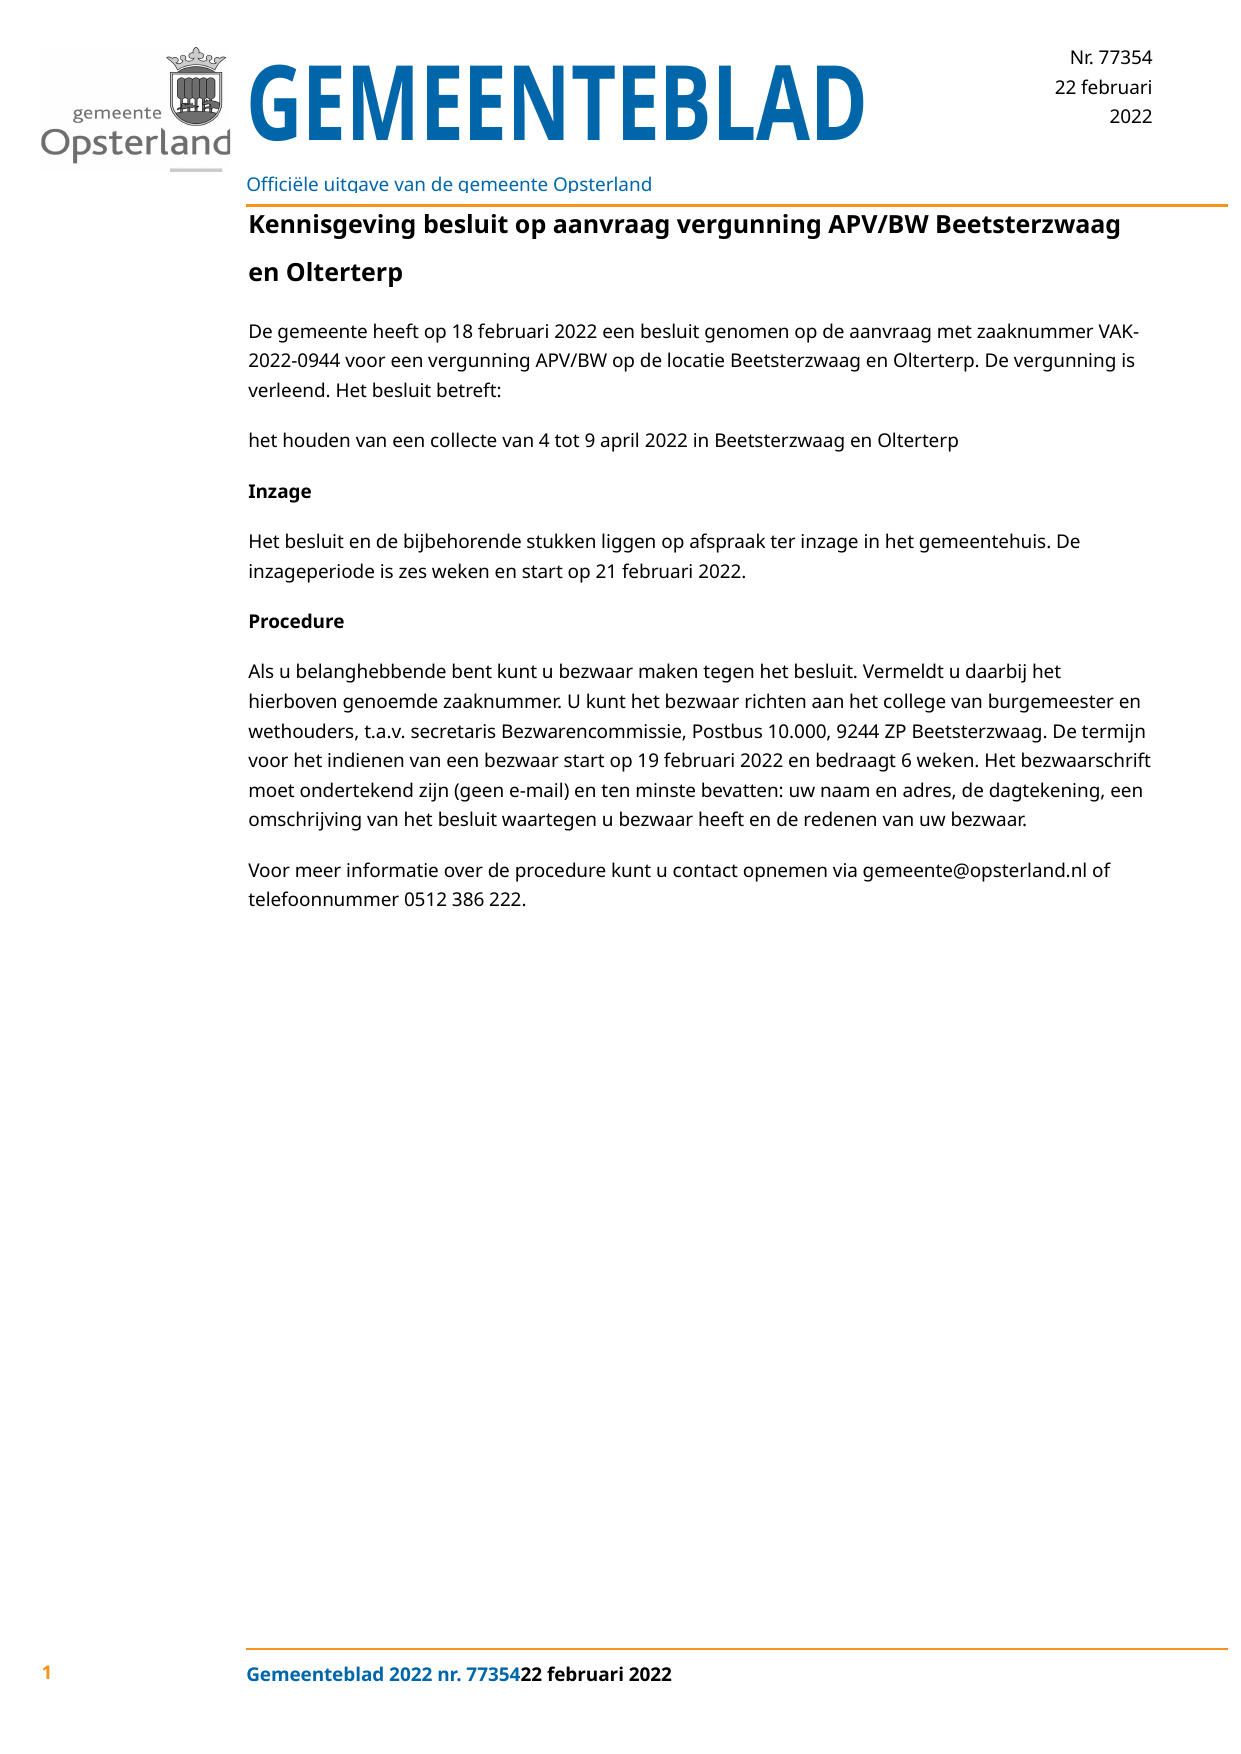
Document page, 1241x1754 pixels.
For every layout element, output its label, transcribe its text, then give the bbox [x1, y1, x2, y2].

text Voor meer informatie over de procedure kunt u contact opnemen via gemeente@opsterland.nl of telefoonnummer 0512 386 222. [248, 857, 1152, 912]
text Inzage [248, 478, 1152, 504]
text De gemeente heeft op 18 februari 2022 een besluit genomen op de aanvraag met zaaknummer VAK-2022-0944 voor een vergunning APV/BW op de locatie Beetsterzwaag en Olterterp. De vergunning is verleend. Het besluit betreft: [248, 318, 1152, 403]
picture [41, 47, 231, 172]
text het houden van een collecte van 4 tot 9 april 2022 in Beetsterzwaag en Olterterp [248, 427, 1152, 453]
text Het besluit en de bijbehorende stukken liggen op afspraak ter inzage in het gemeentehuis. De inzageperiode is zes weken en start op 21 februari 2022. [248, 528, 1152, 584]
text Procedure [248, 608, 1152, 634]
text Als u belanghebbende bent kunt u bezwaar maken tegen het besluit. Vermeldt u daarbij het hierboven genoemde zaaknummer. U kunt het bezwaar richten aan het college van burgemeester en wethouders, t.a.v. secretaris Bezwarencommissie, Postbus 10.000, 9244 ZP Beetsterzwaag. De termijn voor het indienen van een bezwaar start op 19 februari 2022 en bedraagt 6 weken. Het bezwaarschrift moet ondertekend zijn (geen e-mail) en ten minste bevatten: uw naam en adres, de dagtekening, een omschrijving van het besluit waartegen u bezwaar heeft en de redenen van uw bezwaar. [248, 659, 1152, 832]
text Kennisgeving besluit op aanvraag vergunning APV/BW Beetsterzwaag en Olterterp [248, 207, 1152, 288]
